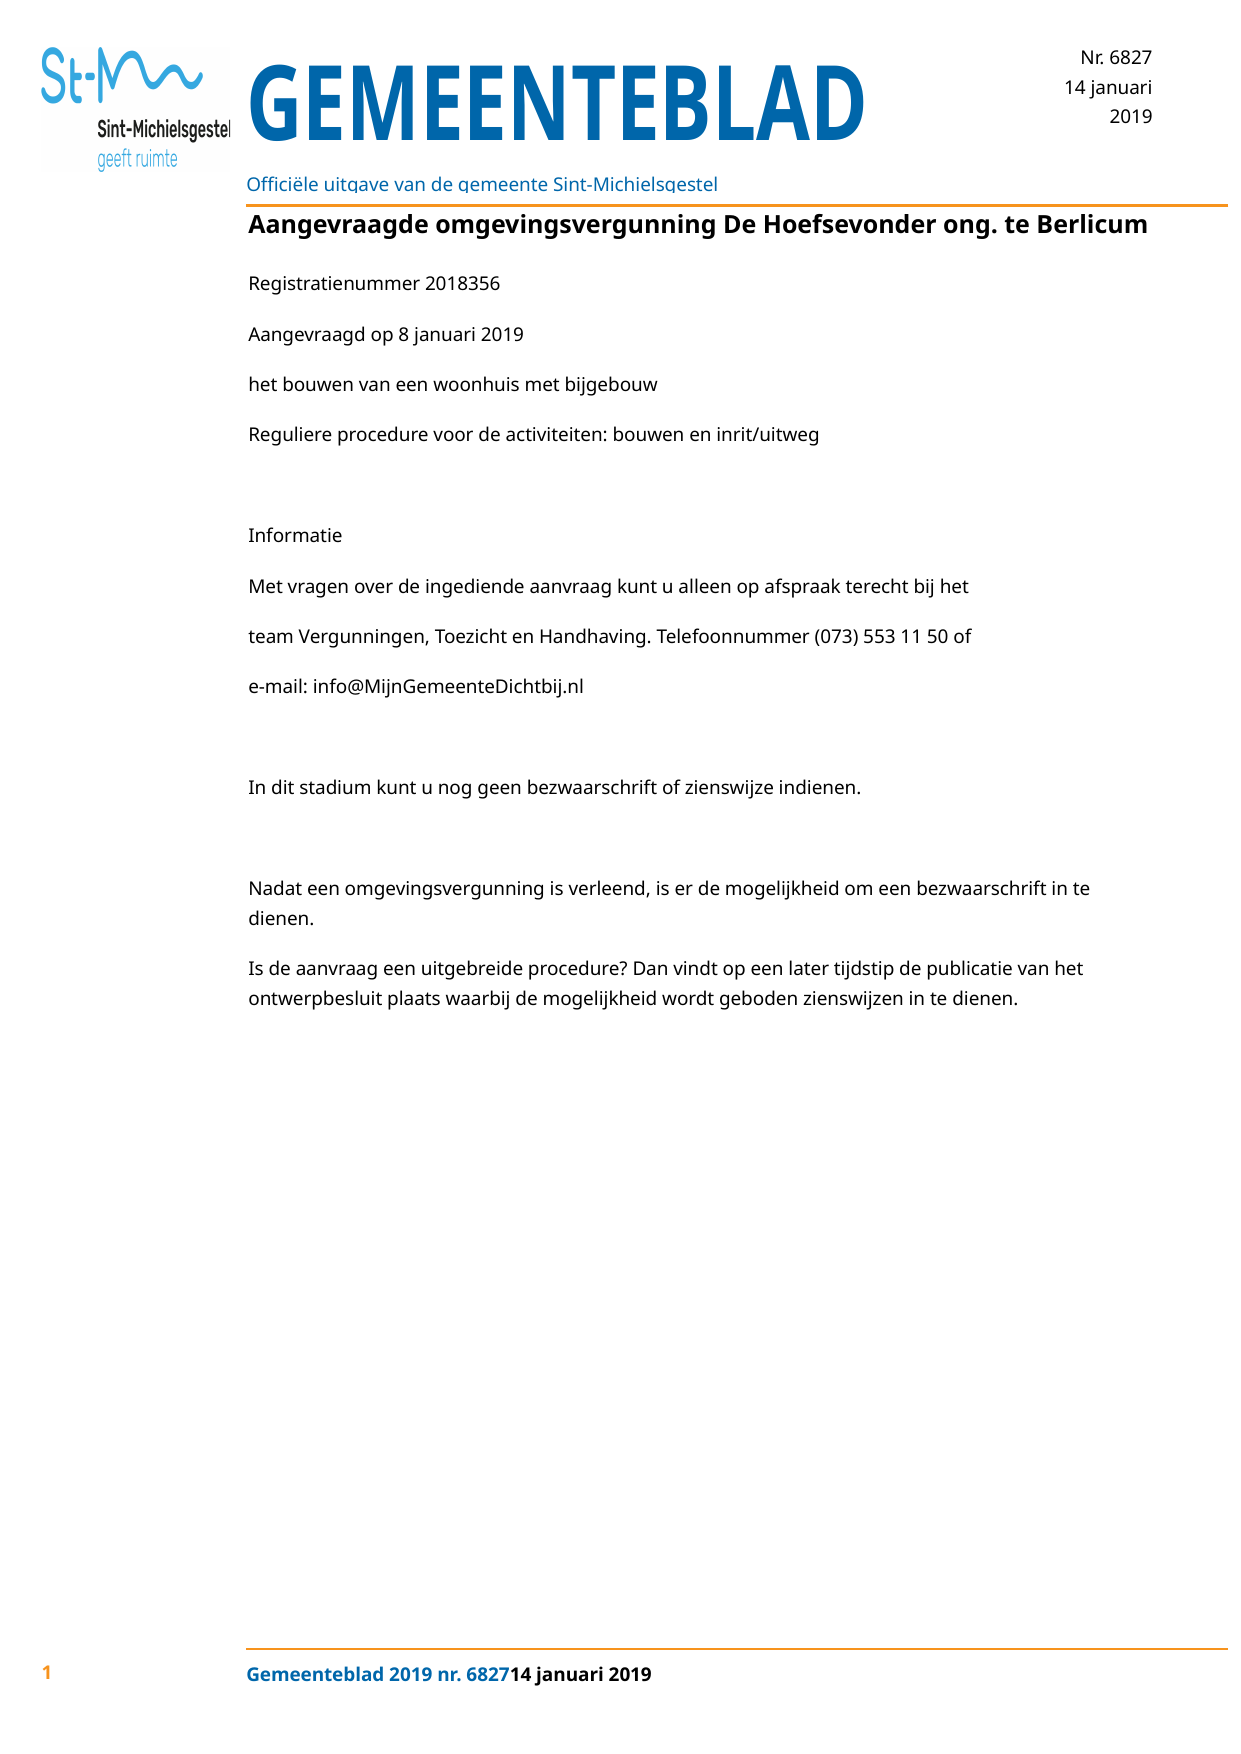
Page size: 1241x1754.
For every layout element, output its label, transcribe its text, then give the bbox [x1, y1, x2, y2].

text Is de aanvraag een uitgebreide procedure? Dan vindt op een later tijdstip de publicatie van het ontwerpbesluit plaats waarbij de mogelijkheid wordt geboden zienswijzen in te dienen. [248, 955, 1152, 1011]
text e-mail: info@MijnGemeenteDichtbij.nl [248, 674, 1152, 699]
text Informatie [248, 522, 1152, 548]
picture [41, 47, 231, 172]
text In dit stadium kunt u nog geen bezwaarschrift of zienswijze indienen. [248, 774, 1152, 800]
text Aangevraagd op 8 januari 2019 [248, 321, 1152, 346]
text Registratienummer 2018356 [248, 270, 1152, 296]
text Met vragen over de ingediende aanvraag kunt u alleen op afspraak terecht bij het [248, 573, 1152, 598]
text Aangevraagde omgevingsvergunning De Hoefsevonder ong. te Berlicum [248, 207, 1152, 241]
text Nadat een omgevingsvergunning is verleend, is er de mogelijkheid om een bezwaarschrift in te dienen. [248, 875, 1152, 931]
text Reguliere procedure voor de activiteiten: bouwen en inrit/uitweg [248, 422, 1152, 447]
text team Vergunningen, Toezicht en Handhaving. Telefoonnummer (073) 553 11 50 of [248, 623, 1152, 649]
text het bouwen van een woonhuis met bijgebouw [248, 371, 1152, 397]
